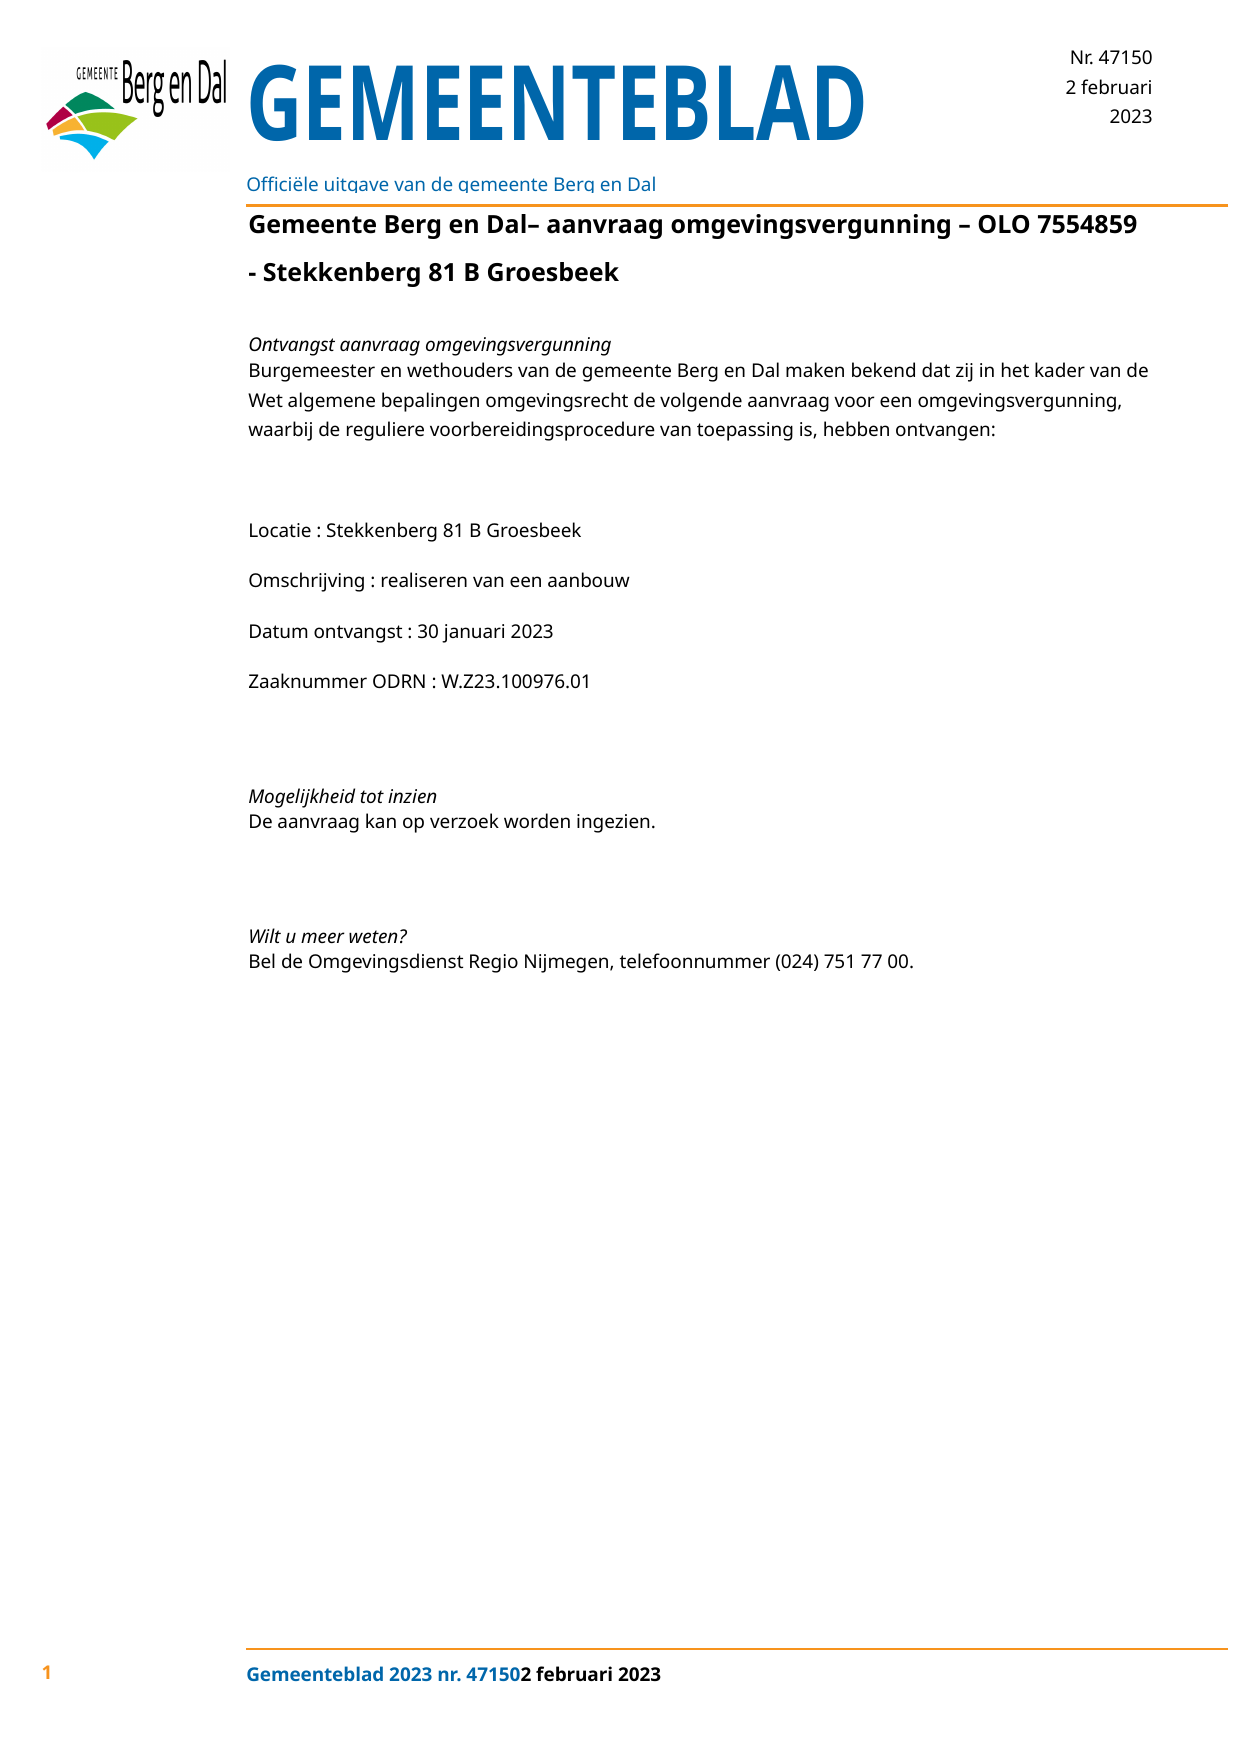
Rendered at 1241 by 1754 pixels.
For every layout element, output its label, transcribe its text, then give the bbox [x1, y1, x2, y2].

text De aanvraag kan op verzoek worden ingezien. [248, 808, 1152, 834]
text Gemeente Berg en Dal– aanvraag omgevingsvergunning – OLO 7554859 - Stekkenberg 81 B Groesbeek [248, 207, 1152, 288]
text Datum ontvangst : 30 januari 2023 [248, 618, 1152, 644]
text Burgemeester en wethouders van de gemeente Berg en Dal maken bekend dat zij in het kader van de Wet algemene bepalingen omgevingsrecht de volgende aanvraag voor een omgevingsvergunning, waarbij de reguliere voorbereidingsprocedure van toepassing is, hebben ontvangen: [248, 357, 1152, 442]
text Wilt u meer weten? [248, 923, 1152, 949]
text Omschrijving : realiseren van een aanbouw [248, 568, 1152, 593]
text Locatie : Stekkenberg 81 B Groesbeek [248, 517, 1152, 543]
text Zaaknummer ODRN : W.Z23.100976.01 [248, 668, 1152, 694]
text Mogelijkheid tot inzien [248, 783, 1152, 808]
text Ontvangst aanvraag omgevingsvergunning [248, 331, 1152, 357]
text Bel de Omgevingsdienst Regio Nijmegen, telefoonnummer (024) 751 77 00. [248, 949, 1152, 974]
picture [41, 47, 231, 172]
